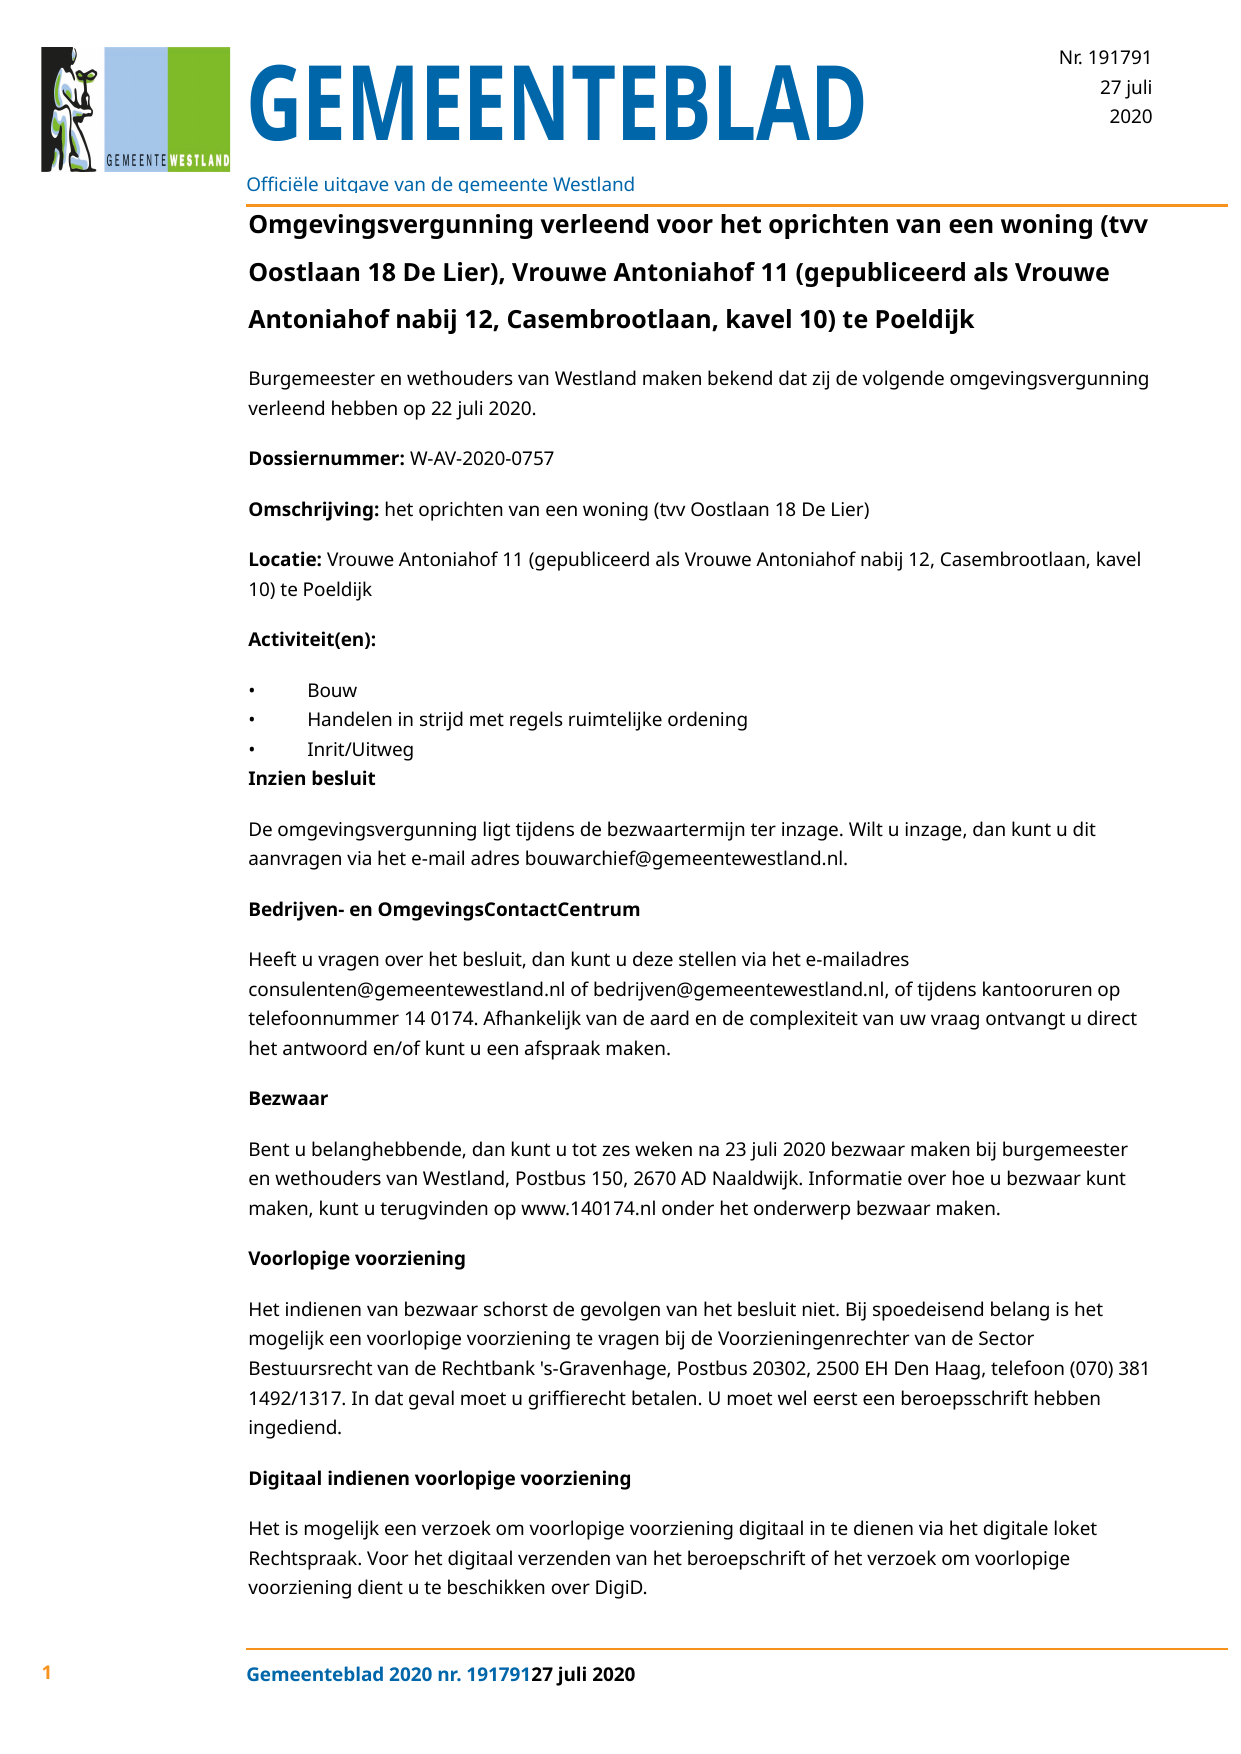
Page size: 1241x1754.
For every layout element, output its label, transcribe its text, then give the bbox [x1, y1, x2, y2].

text Activiteit(en): [248, 626, 1152, 652]
text Het is mogelijk een verzoek om voorlopige voorziening digitaal in te dienen via het digitale loket Rechtspraak. Voor het digitaal verzenden van het beroepschrift of het verzoek om voorlopige voorziening dient u te beschikken over DigiD. [248, 1515, 1152, 1600]
text Bedrijven- en OmgevingsContactCentrum [248, 896, 1152, 922]
text Bent u belanghebbende, dan kunt u tot zes weken na 23 juli 2020 bezwaar maken bij burgemeester en wethouders van Westland, Postbus 150, 2670 AD Naaldwijk. Informatie over hoe u bezwaar kunt maken, kunt u terugvinden op www.140174.nl onder het onderwerp bezwaar maken. [248, 1136, 1152, 1221]
text Bezwaar [248, 1086, 1152, 1111]
text Inzien besluit [248, 766, 1152, 791]
list Inrit/Uitweg [248, 736, 1152, 762]
text Digitaal indienen voorlopige voorziening [248, 1465, 1152, 1490]
text Omschrijving: het oprichten van een woning (tvv Oostlaan 18 De Lier) [248, 496, 1152, 522]
text Omgevingsvergunning verleend voor het oprichten van een woning (tvv Oostlaan 18 De Lier), Vrouwe Antoniahof 11 (gepubliceerd als Vrouwe Antoniahof nabij 12, Casembrootlaan, kavel 10) te Poeldijk [248, 207, 1152, 336]
text De omgevingsvergunning ligt tijdens de bezwaartermijn ter inzage. Wilt u inzage, dan kunt u dit aanvragen via het e-mail adres bouwarchief@gemeentewestland.nl. [248, 816, 1152, 871]
text Heeft u vragen over het besluit, dan kunt u deze stellen via het e-mailadres consulenten@gemeentewestland.nl of bedrijven@gemeentewestland.nl, of tijdens kantooruren op telefoonnummer 14 0174. Afhankelijk van de aard en de complexiteit van uw vraag ontvangt u direct het antwoord en/of kunt u een afspraak maken. [248, 946, 1152, 1061]
picture [41, 47, 231, 172]
list Handelen in strijd met regels ruimtelijke ordening [248, 706, 1152, 732]
text Dossiernummer: W-AV-2020-0757 [248, 446, 1152, 471]
text Burgemeester en wethouders van Westland maken bekend dat zij de volgende omgevingsvergunning verleend hebben op 22 juli 2020. [248, 366, 1152, 421]
list Bouw [248, 677, 1152, 702]
text Het indienen van bezwaar schorst de gevolgen van het besluit niet. Bij spoedeisend belang is het mogelijk een voorlopige voorziening te vragen bij de Voorzieningenrechter van de Sector Bestuursrecht van de Rechtbank 's-Gravenhage, Postbus 20302, 2500 EH Den Haag, telefoon (070) 381 1492/1317. In dat geval moet u griffierecht betalen. U moet wel eerst een beroepsschrift hebben ingediend. [248, 1296, 1152, 1440]
text Locatie: Vrouwe Antoniahof 11 (gepubliceerd als Vrouwe Antoniahof nabij 12, Casembrootlaan, kavel 10) te Poeldijk [248, 546, 1152, 602]
text Voorlopige voorziening [248, 1246, 1152, 1271]
